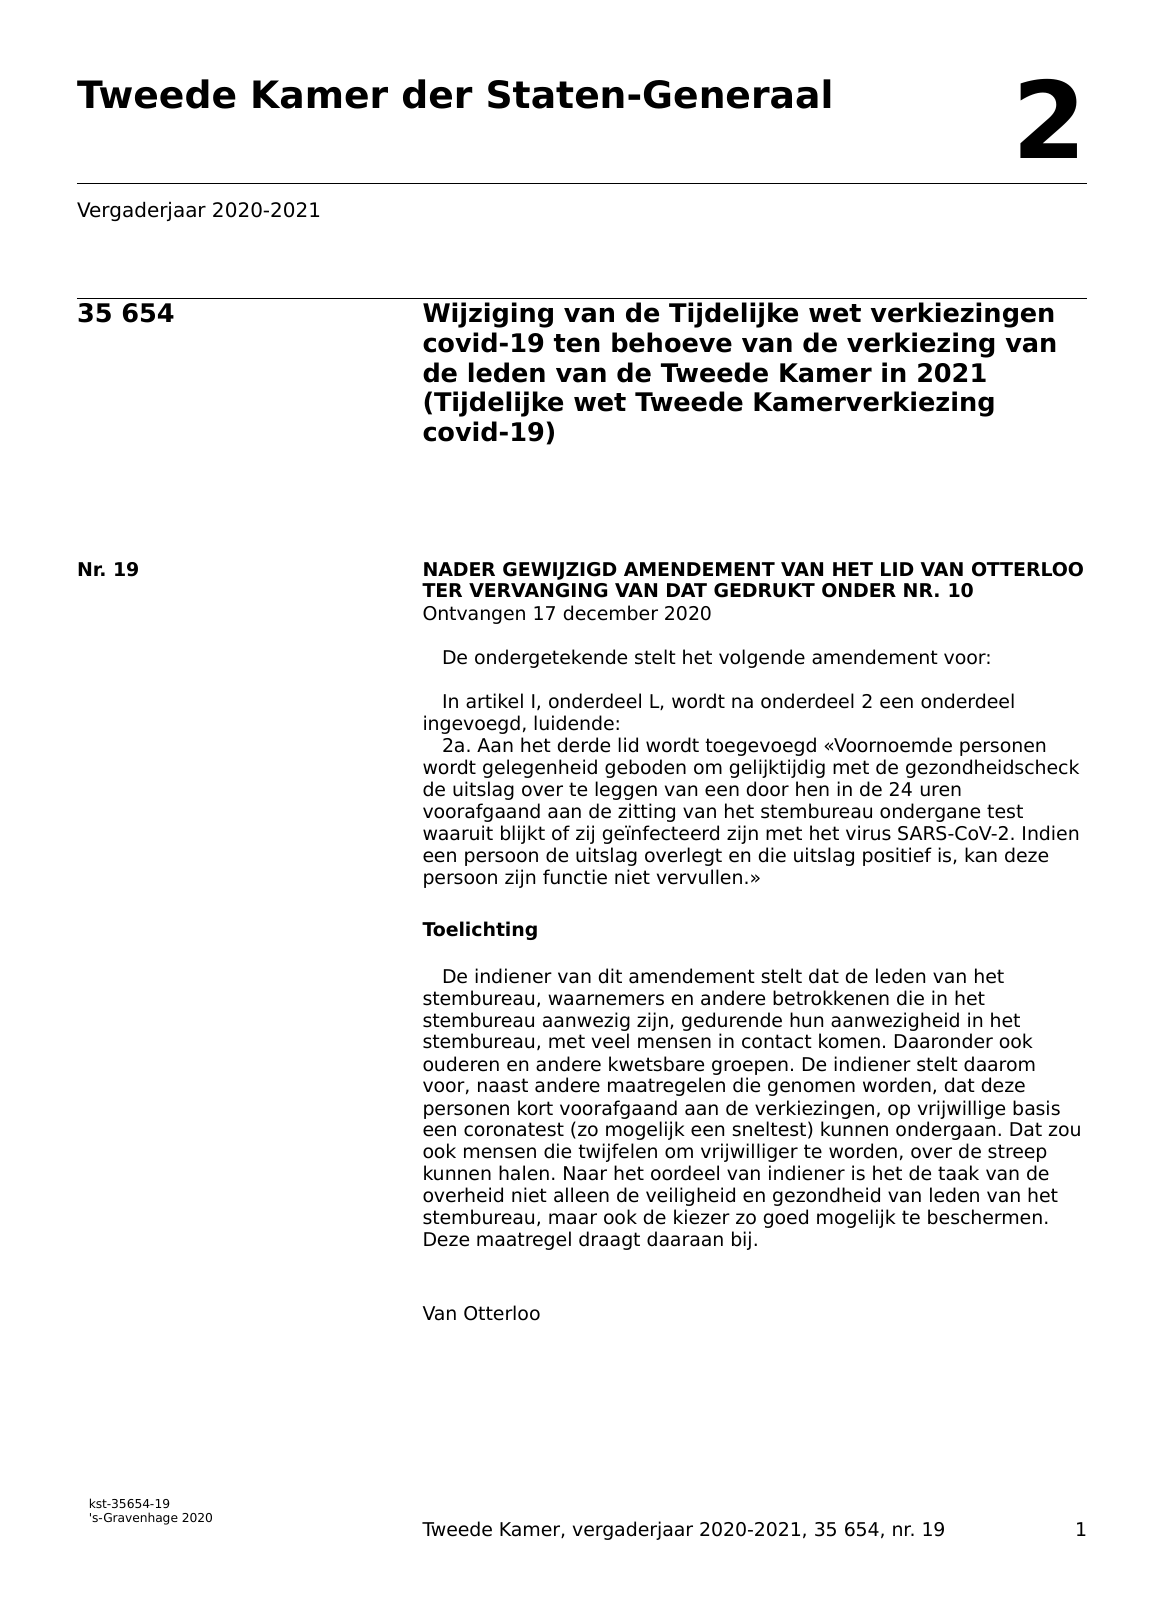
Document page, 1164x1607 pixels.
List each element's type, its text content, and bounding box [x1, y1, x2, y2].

text De ondergetekende stelt het volgende amendement voor: [422, 647, 1087, 668]
text 2a. Aan het derde lid wordt toegevoegd «Voornoemde personen wordt gelegenheid geboden om gelijktijdig met de gezondheidscheck de uitslag over te leggen van een door hen in de 24 uren voorafgaand aan de zitting van het stembureau ondergane test waaruit blijkt of zij geïnfecteerd zijn met het virus SARS-CoV-2. Indien een persoon de uitslag overlegt en die uitslag positief is, kan deze persoon zijn functie niet vervullen.» [422, 735, 1087, 888]
table_header Tweede Kamer der Staten-Generaal [77, 59, 886, 183]
subtitle Nr. 19 NADER GEWIJZIGD AMENDEMENT VAN HET LID VAN OTTERLOO TER VERVANGING VAN DAT GEDRUKT ONDER NR. 10 [77, 558, 1087, 602]
text kst-35654-19 [88, 1497, 323, 1511]
subtitle 35 654 Wijziging van de Tijdelijke wet verkiezingen covid-19 ten behoeve van de verkiezing van de leden van de Tweede Kamer in 2021 (Tijdelijke wet Tweede Kamerverkiezing covid-19) [77, 299, 1087, 447]
table_cell Vergaderjaar 2020-2021 [77, 184, 1087, 298]
subtitle Toelichting [422, 918, 1087, 941]
text Ontvangen 17 december 2020 [422, 602, 1087, 624]
text Van Otterloo [422, 1281, 1087, 1325]
text In artikel I, onderdeel L, wordt na onderdeel 2 een onderdeel ingevoegd, luidende: [422, 691, 1087, 735]
text De indiener van dit amendement stelt dat de leden van het stembureau, waarnemers en andere betrokkenen die in het stembureau aanwezig zijn, gedurende hun aanwezigheid in het stembureau, met veel mensen in contact komen. Daaronder ook ouderen en andere kwetsbare groepen. De indiener stelt daarom voor, naast andere maatregelen die genomen worden, dat deze personen kort voorafgaand aan de verkiezingen, op vrijwillige basis een coronatest (zo mogelijk een sneltest) kunnen ondergaan. Dat zou ook mensen die twijfelen om vrijwilliger te worden, over de streep kunnen halen. Naar het oordeel van indiener is het de taak van de overheid niet alleen de veiligheid en gezondheid van leden van het stembureau, maar ook de kiezer zo goed mogelijk te beschermen. Deze maatregel draagt daaraan bij. [422, 966, 1087, 1251]
table_header 2 [886, 59, 1087, 183]
text 's-Gravenhage 2020 [88, 1511, 323, 1525]
